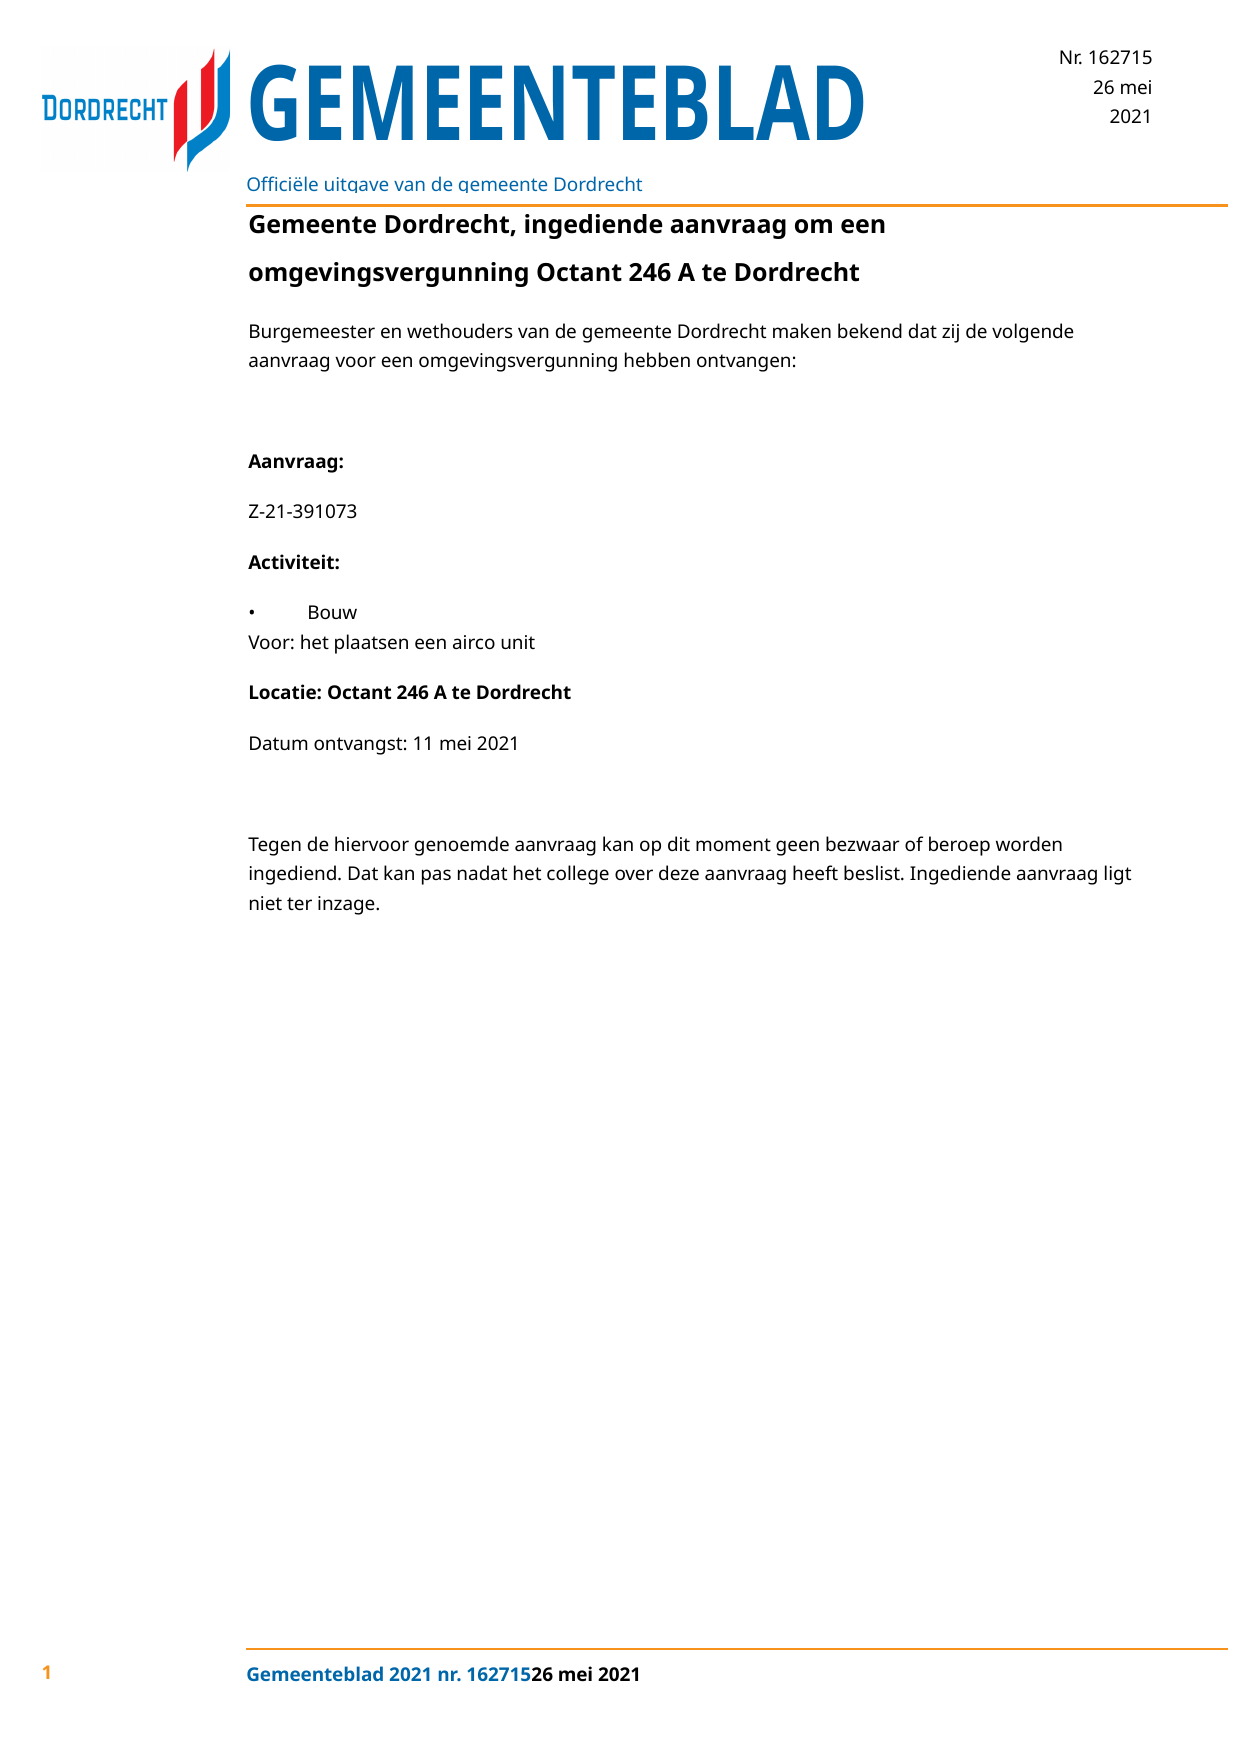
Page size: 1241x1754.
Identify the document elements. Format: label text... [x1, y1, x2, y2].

text Aanvraag: [248, 448, 1152, 474]
text Locatie: Octant 246 A te Dordrecht [248, 679, 1152, 705]
text Tegen de hiervoor genoemde aanvraag kan op dit moment geen bezwaar of beroep worden ingediend. Dat kan pas nadat het college over deze aanvraag heeft beslist. Ingediende aanvraag ligt niet ter inzage. [248, 831, 1152, 916]
text Gemeente Dordrecht, ingediende aanvraag om een omgevingsvergunning Octant 246 A te Dordrecht [248, 207, 1152, 288]
list Bouw [248, 599, 1152, 625]
picture [41, 47, 231, 172]
text Z-21-391073 [248, 499, 1152, 524]
text Voor: het plaatsen een airco unit [248, 629, 1152, 655]
text Burgemeester en wethouders van de gemeente Dordrecht maken bekend dat zij de volgende aanvraag voor een omgevingsvergunning hebben ontvangen: [248, 318, 1152, 373]
text Activiteit: [248, 549, 1152, 575]
text Datum ontvangst: 11 mei 2021 [248, 730, 1152, 756]
